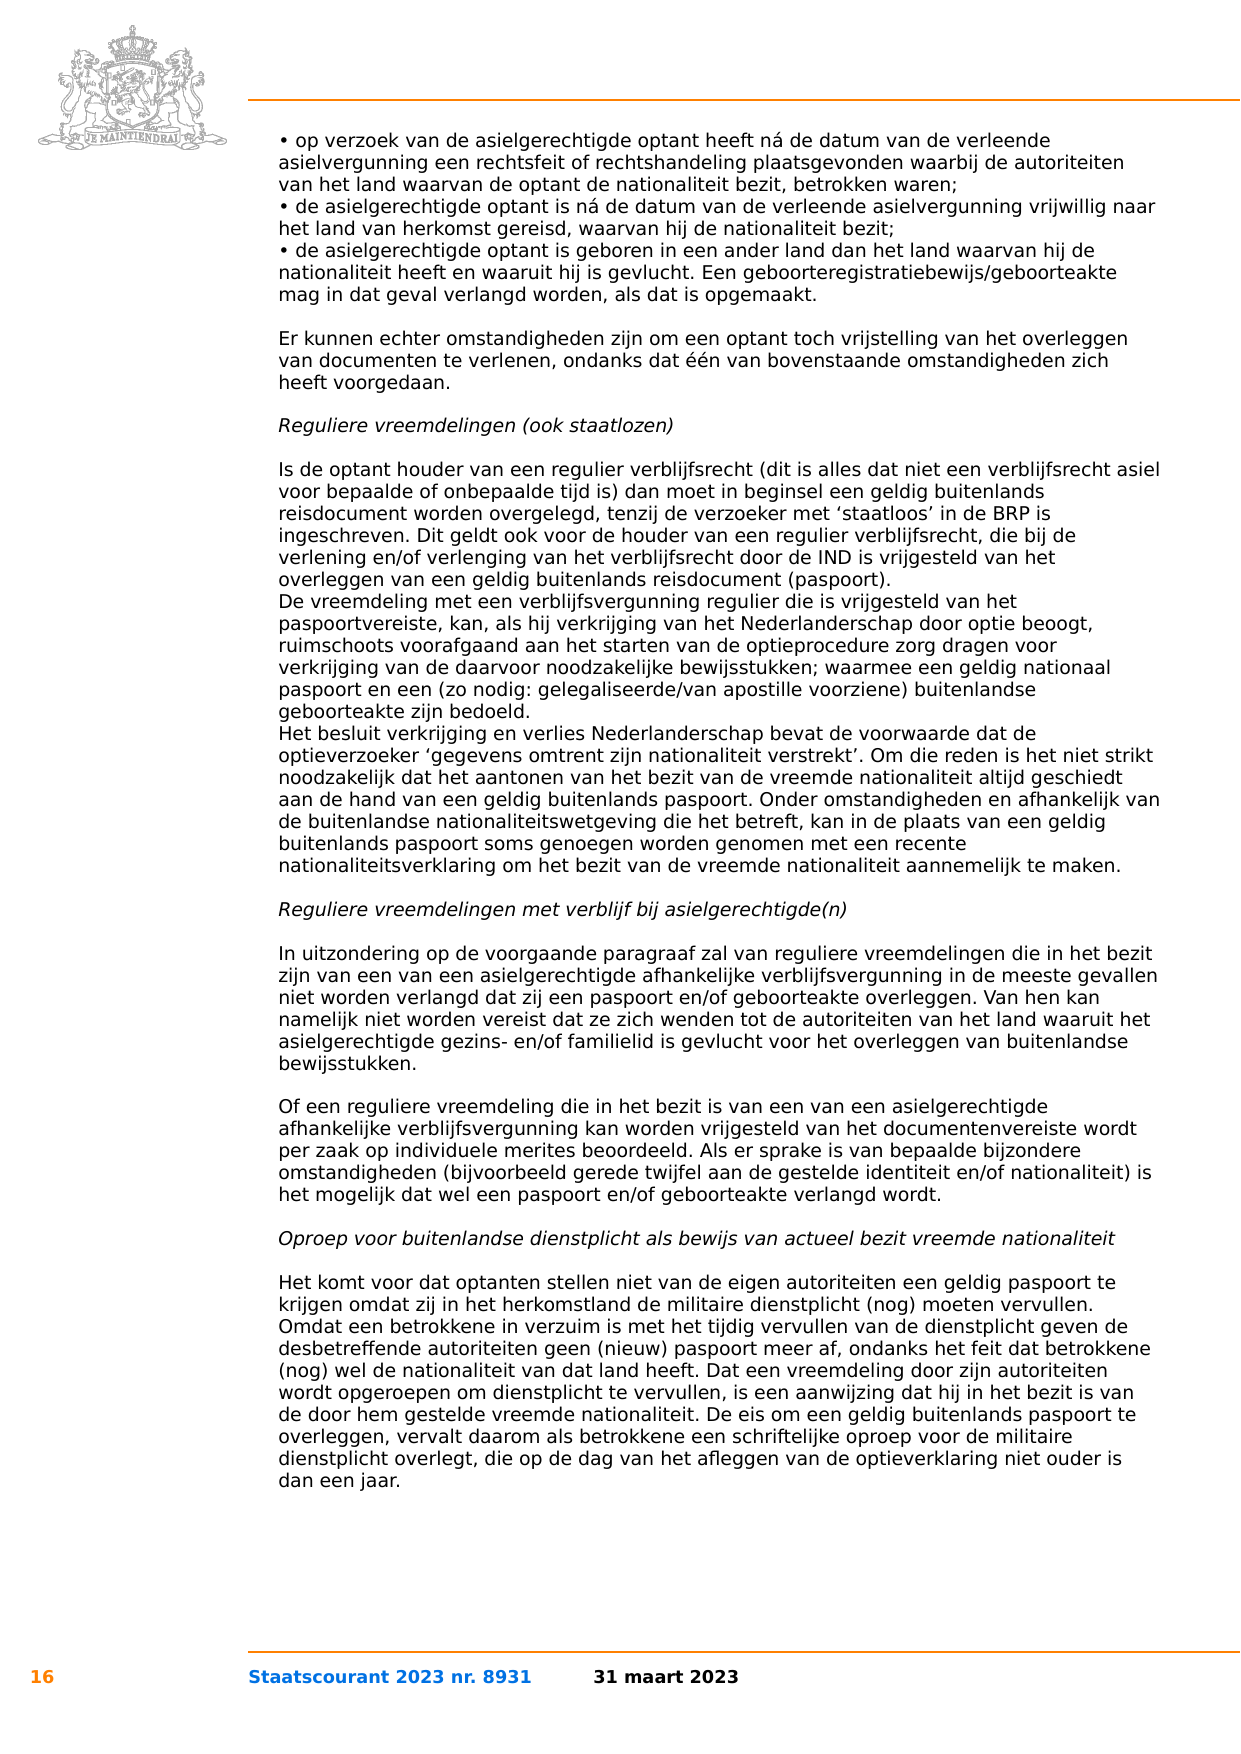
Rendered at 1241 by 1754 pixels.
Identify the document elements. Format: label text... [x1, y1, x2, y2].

text • de asielgerechtigde optant is ná de datum van de verleende asielvergunning vrijwillig naar het land van herkomst gereisd, waarvan hij de nationaliteit bezit; [278, 196, 1163, 240]
subtitle Reguliere vreemdelingen met verblijf bij asielgerechtigde(n) [278, 899, 1163, 921]
text Er kunnen echter omstandigheden zijn om een optant toch vrijstelling van het overleggen van documenten te verlenen, ondanks dat één van bovenstaande omstandigheden zich heeft voorgedaan. [278, 328, 1163, 393]
subtitle Reguliere vreemdelingen (ook staatlozen) [278, 415, 1163, 437]
picture [38, 25, 227, 150]
text • de asielgerechtigde optant is geboren in een ander land dan het land waarvan hij de nationaliteit heeft en waaruit hij is gevlucht. Een geboorteregistratiebewijs/geboorteakte mag in dat geval verlangd worden, als dat is opgemaakt. [278, 240, 1163, 306]
text Het besluit verkrijging en verlies Nederlanderschap bevat de voorwaarde dat de optieverzoeker ‘gegevens omtrent zijn nationaliteit verstrekt’. Om die reden is het niet strikt noodzakelijk dat het aantonen van het bezit van de vreemde nationaliteit altijd geschiedt aan de hand van een geldig buitenlands paspoort. Onder omstandigheden en afhankelijk van de buitenlandse nationaliteitswetgeving die het betreft, kan in de plaats van een geldig buitenlands paspoort soms genoegen worden genomen met een recente nationaliteitsverklaring om het bezit van de vreemde nationaliteit aannemelijk te maken. [278, 723, 1163, 877]
text Is de optant houder van een regulier verblijfsrecht (dit is alles dat niet een verblijfsrecht asiel voor bepaalde of onbepaalde tijd is) dan moet in beginsel een geldig buitenlands reisdocument worden overgelegd, tenzij de verzoeker met ‘staatloos’ in de BRP is ingeschreven. Dit geldt ook voor de houder van een regulier verblijfsrecht, die bij de verlening en/of verlenging van het verblijfsrecht door de IND is vrijgesteld van het overleggen van een geldig buitenlands reisdocument (paspoort). [278, 459, 1163, 591]
text • op verzoek van de asielgerechtigde optant heeft ná de datum van de verleende asielvergunning een rechtsfeit of rechtshandeling plaatsgevonden waarbij de autoriteiten van het land waarvan de optant de nationaliteit bezit, betrokken waren; [278, 130, 1163, 196]
subtitle Oproep voor buitenlandse dienstplicht als bewijs van actueel bezit vreemde nationaliteit [278, 1228, 1163, 1250]
text Of een reguliere vreemdeling die in het bezit is van een van een asielgerechtigde afhankelijke verblijfsvergunning kan worden vrijgesteld van het documentenvereiste wordt per zaak op individuele merites beoordeeld. Als er sprake is van bepaalde bijzondere omstandigheden (bijvoorbeeld gerede twijfel aan de gestelde identiteit en/of nationaliteit) is het mogelijk dat wel een paspoort en/of geboorteakte verlangd wordt. [278, 1096, 1163, 1206]
text De vreemdeling met een verblijfsvergunning regulier die is vrijgesteld van het paspoortvereiste, kan, als hij verkrijging van het Nederlanderschap door optie beoogt, ruimschoots voorafgaand aan het starten van de optieprocedure zorg dragen voor verkrijging van de daarvoor noodzakelijke bewijsstukken; waarmee een geldig nationaal paspoort en een (zo nodig: gelegaliseerde/van apostille voorziene) buitenlandse geboorteakte zijn bedoeld. [278, 591, 1163, 723]
text Het komt voor dat optanten stellen niet van de eigen autoriteiten een geldig paspoort te krijgen omdat zij in het herkomstland de militaire dienstplicht (nog) moeten vervullen. Omdat een betrokkene in verzuim is met het tijdig vervullen van de dienstplicht geven de desbetreffende autoriteiten geen (nieuw) paspoort meer af, ondanks het feit dat betrokkene (nog) wel de nationaliteit van dat land heeft. Dat een vreemdeling door zijn autoriteiten wordt opgeroepen om dienstplicht te vervullen, is een aanwijzing dat hij in het bezit is van de door hem gestelde vreemde nationaliteit. De eis om een geldig buitenlands paspoort te overleggen, vervalt daarom als betrokkene een schriftelijke oproep voor de militaire dienstplicht overlegt, die op de dag van het afleggen van de optieverklaring niet ouder is dan een jaar. [278, 1272, 1163, 1492]
text In uitzondering op de voorgaande paragraaf zal van reguliere vreemdelingen die in het bezit zijn van een van een asielgerechtigde afhankelijke verblijfsvergunning in de meeste gevallen niet worden verlangd dat zij een paspoort en/of geboorteakte overleggen. Van hen kan namelijk niet worden vereist dat ze zich wenden tot de autoriteiten van het land waaruit het asielgerechtigde gezins- en/of familielid is gevlucht voor het overleggen van buitenlandse bewijsstukken. [278, 943, 1163, 1074]
